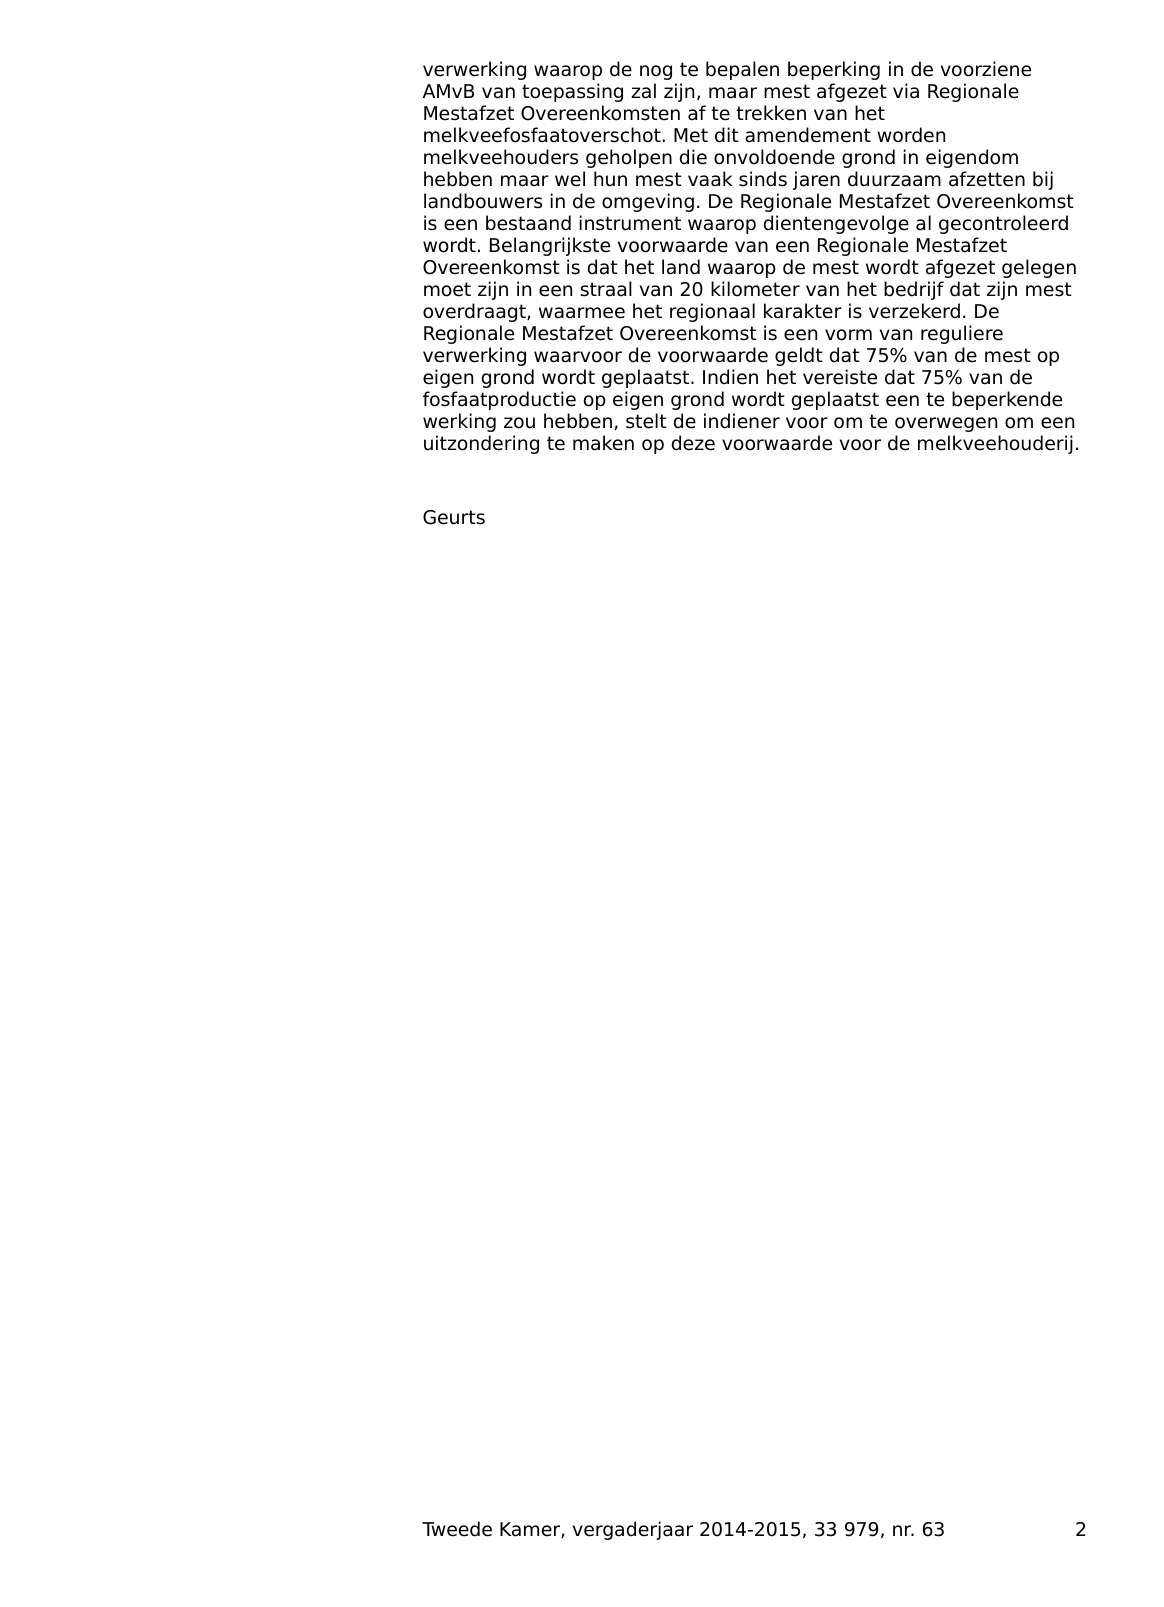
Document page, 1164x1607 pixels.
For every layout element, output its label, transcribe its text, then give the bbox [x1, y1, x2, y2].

text verwerking waarop de nog te bepalen beperking in de voorziene AMvB van toepassing zal zijn, maar mest afgezet via Regionale Mestafzet Overeenkomsten af te trekken van het melkveefosfaatoverschot. Met dit amendement worden melkveehouders geholpen die onvoldoende grond in eigendom hebben maar wel hun mest vaak sinds jaren duurzaam afzetten bij landbouwers in de omgeving. De Regionale Mestafzet Overeenkomst is een bestaand instrument waarop dientengevolge al gecontroleerd wordt. Belangrijkste voorwaarde van een Regionale Mestafzet Overeenkomst is dat het land waarop de mest wordt afgezet gelegen moet zijn in een straal van 20 kilometer van het bedrijf dat zijn mest overdraagt, waarmee het regionaal karakter is verzekerd. De Regionale Mestafzet Overeenkomst is een vorm van reguliere verwerking waarvoor de voorwaarde geldt dat 75% van de mest op eigen grond wordt geplaatst. Indien het vereiste dat 75% van de fosfaatproductie op eigen grond wordt geplaatst een te beperkende werking zou hebben, stelt de indiener voor om te overwegen om een uitzondering te maken op deze voorwaarde voor de melkveehouderij. [422, 59, 1087, 455]
text Geurts [422, 485, 1087, 529]
